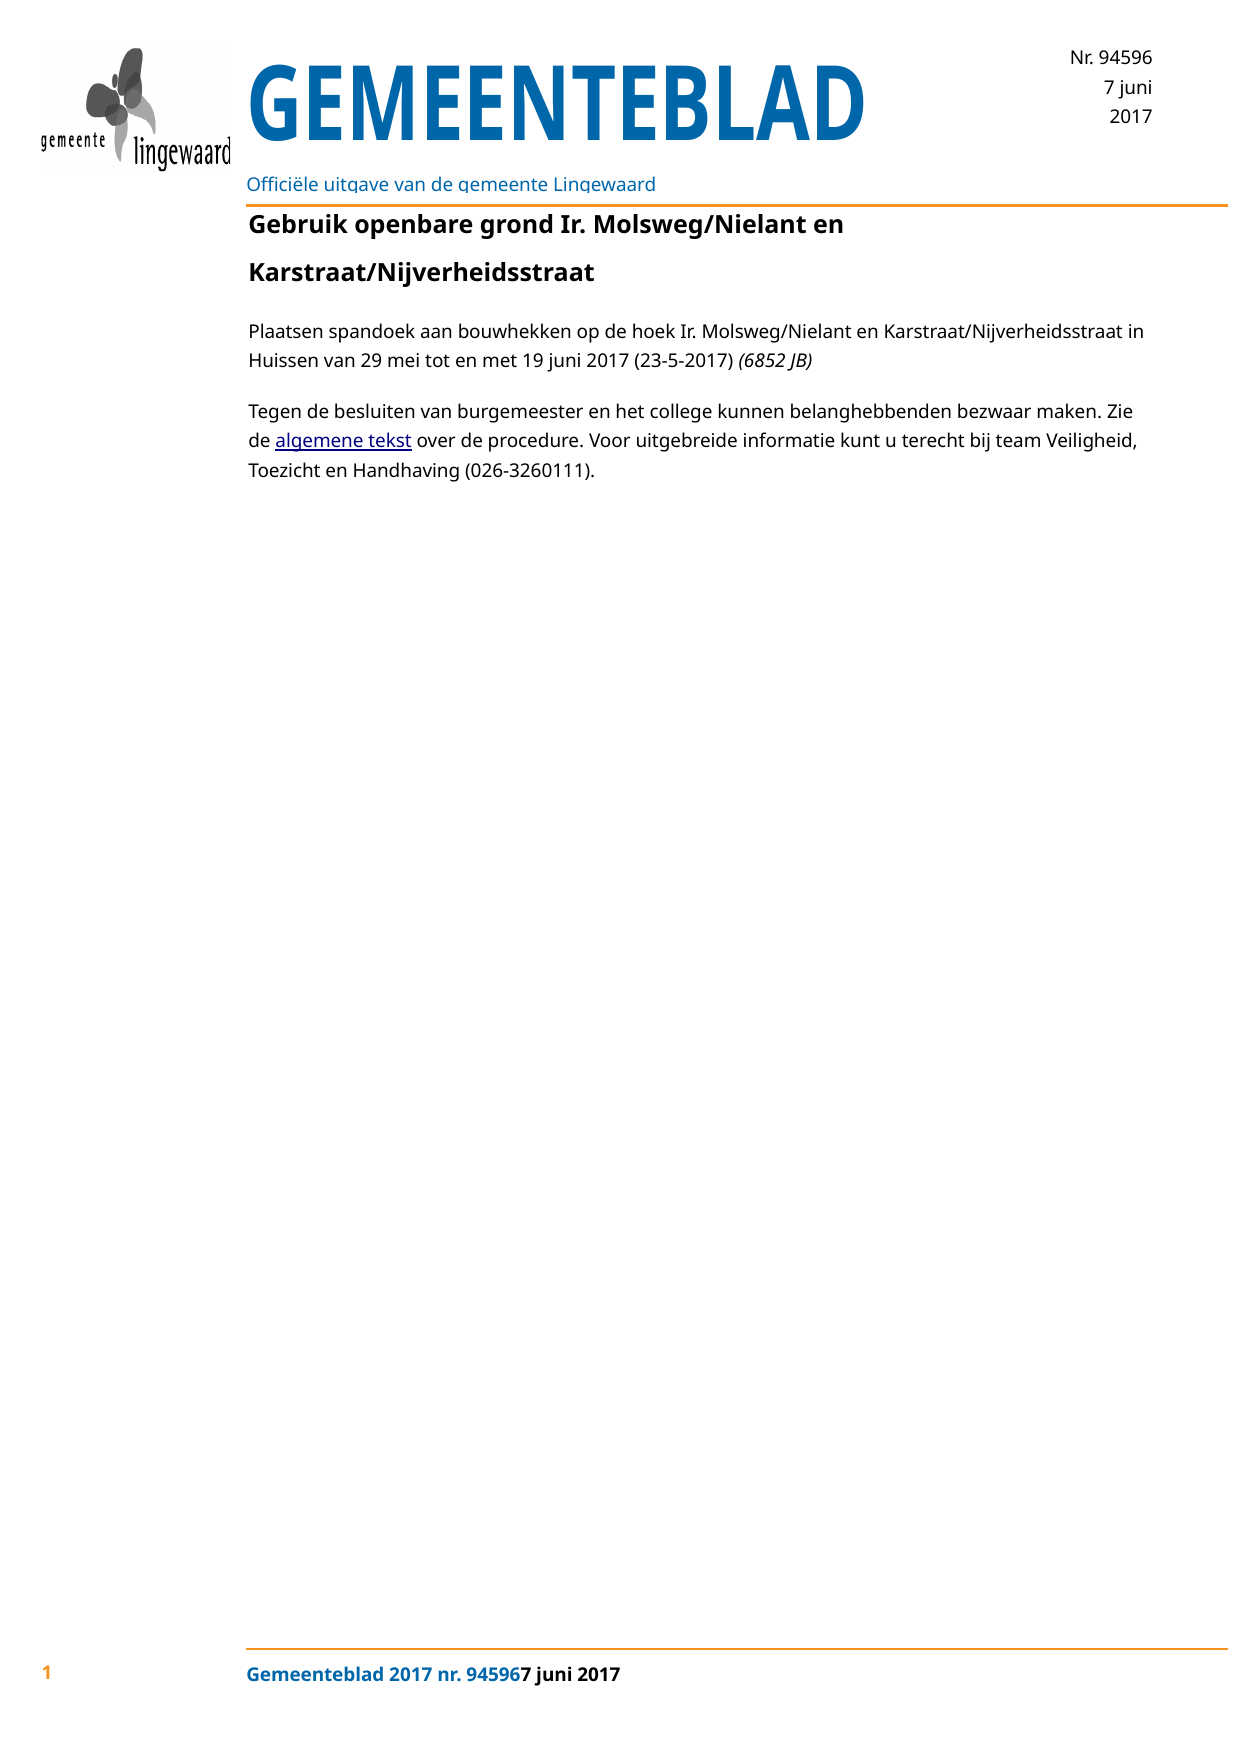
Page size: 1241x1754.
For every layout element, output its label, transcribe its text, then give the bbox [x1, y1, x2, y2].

picture [41, 47, 231, 172]
text Plaatsen spandoek aan bouwhekken op de hoek Ir. Molsweg/Nielant en Karstraat/Nijverheidsstraat in Huissen van 29 mei tot en met 19 juni 2017 (23-5-2017) (6852 JB) [248, 318, 1152, 373]
text Tegen de besluiten van burgemeester en het college kunnen belanghebbenden bezwaar maken. Zie de algemene tekst over de procedure. Voor uitgebreide informatie kunt u terecht bij team Veiligheid, Toezicht en Handhaving (026-3260111). [248, 398, 1152, 483]
text Gebruik openbare grond Ir. Molsweg/Nielant en Karstraat/Nijverheidsstraat [248, 207, 1152, 288]
